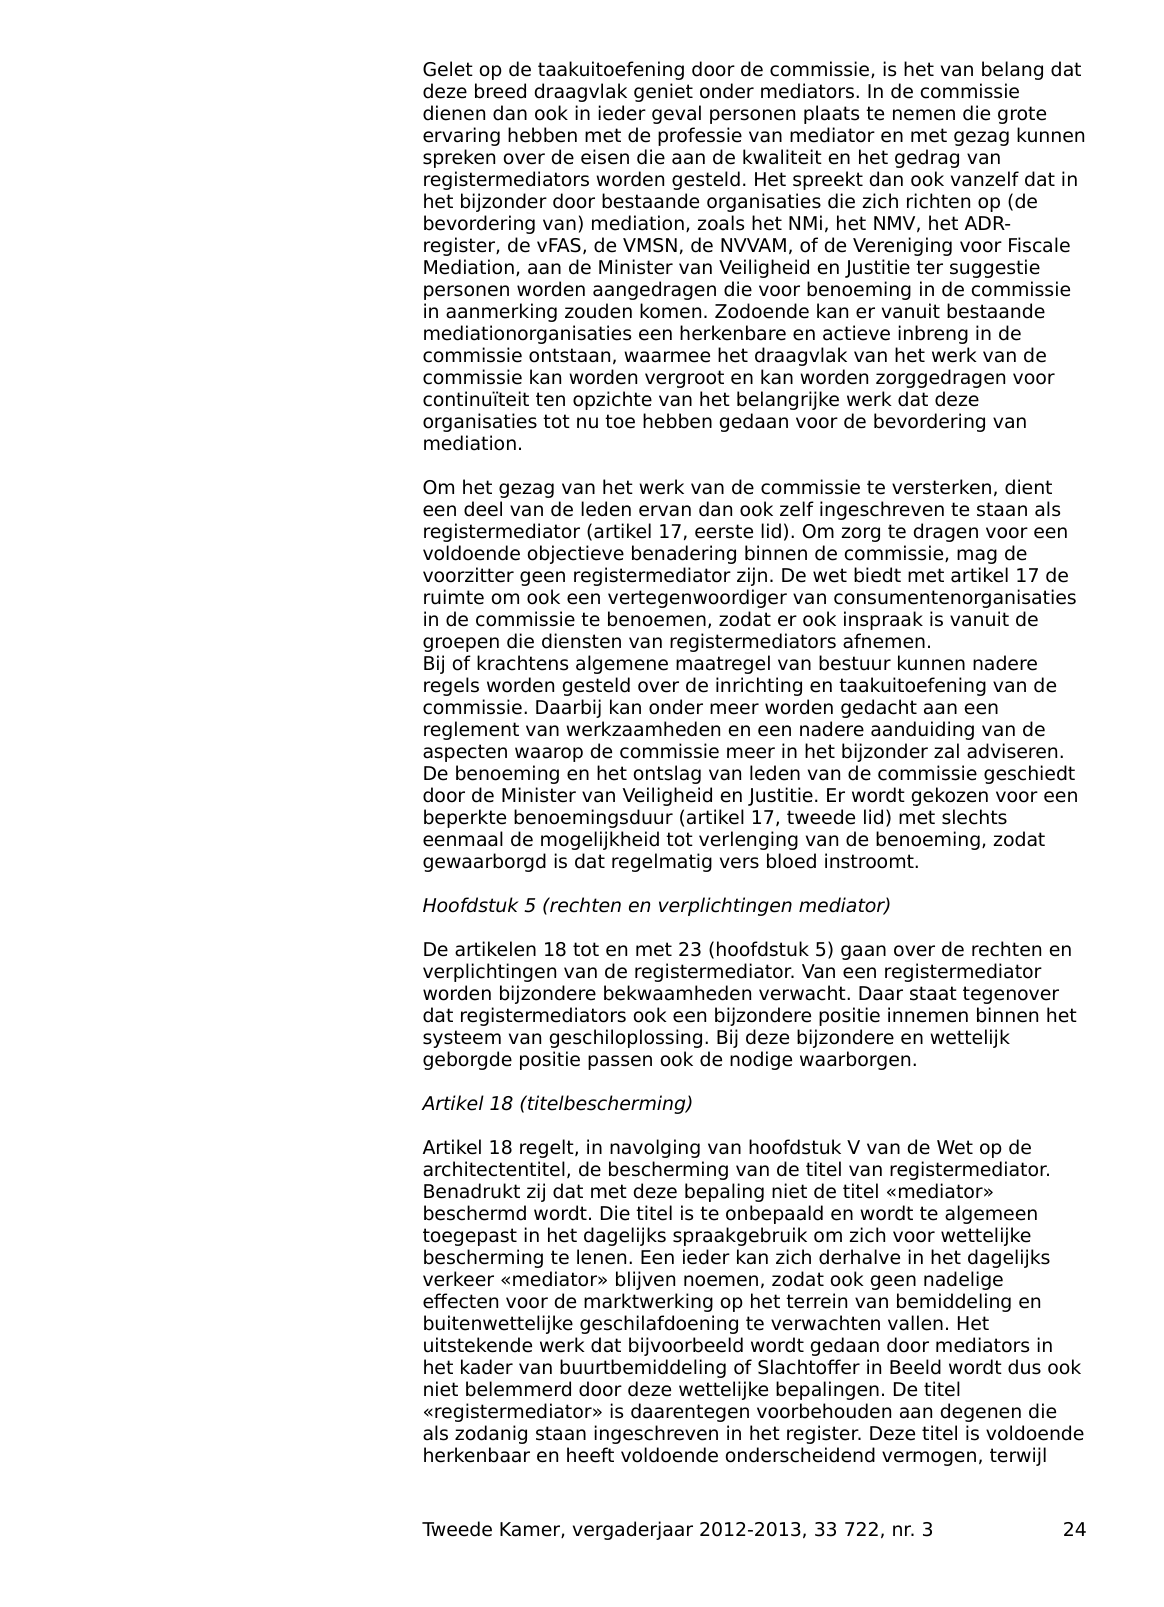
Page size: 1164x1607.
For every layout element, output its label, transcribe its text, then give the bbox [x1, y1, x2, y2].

text De benoeming en het ontslag van leden van de commissie geschiedt door de Minister van Veiligheid en Justitie. Er wordt gekozen voor een beperkte benoemingsduur (artikel 17, tweede lid) met slechts eenmaal de mogelijkheid tot verlenging van de benoeming, zodat gewaarborgd is dat regelmatig vers bloed instroomt. [422, 763, 1087, 872]
subtitle Hoofdstuk 5 (rechten en verplichtingen mediator) [422, 895, 1087, 917]
text Bij of krachtens algemene maatregel van bestuur kunnen nadere regels worden gesteld over de inrichting en taakuitoefening van de commissie. Daarbij kan onder meer worden gedacht aan een reglement van werkzaamheden en een nadere aanduiding van de aspecten waarop de commissie meer in het bijzonder zal adviseren. [422, 653, 1087, 763]
subtitle Artikel 18 (titelbescherming) [422, 1093, 1087, 1115]
text De artikelen 18 tot en met 23 (hoofdstuk 5) gaan over de rechten en verplichtingen van de registermediator. Van een registermediator worden bijzondere bekwaamheden verwacht. Daar staat tegenover dat registermediators ook een bijzondere positie innemen binnen het systeem van geschiloplossing. Bij deze bijzondere en wettelijk geborgde positie passen ook de nodige waarborgen. [422, 939, 1087, 1071]
text Gelet op de taakuitoefening door de commissie, is het van belang dat deze breed draagvlak geniet onder mediators. In de commissie dienen dan ook in ieder geval personen plaats te nemen die grote ervaring hebben met de professie van mediator en met gezag kunnen spreken over de eisen die aan de kwaliteit en het gedrag van registermediators worden gesteld. Het spreekt dan ook vanzelf dat in het bijzonder door bestaande organisaties die zich richten op (de bevordering van) mediation, zoals het NMi, het NMV, het ADR-register, de vFAS, de VMSN, de NVVAM, of de Vereniging voor Fiscale Mediation, aan de Minister van Veiligheid en Justitie ter suggestie personen worden aangedragen die voor benoeming in de commissie in aanmerking zouden komen. Zodoende kan er vanuit bestaande mediationorganisaties een herkenbare en actieve inbreng in de commissie ontstaan, waarmee het draagvlak van het werk van de commissie kan worden vergroot en kan worden zorggedragen voor continuïteit ten opzichte van het belangrijke werk dat deze organisaties tot nu toe hebben gedaan voor de bevordering van mediation. [422, 59, 1087, 455]
text Om het gezag van het werk van de commissie te versterken, dient een deel van de leden ervan dan ook zelf ingeschreven te staan als registermediator (artikel 17, eerste lid). Om zorg te dragen voor een voldoende objectieve benadering binnen de commissie, mag de voorzitter geen registermediator zijn. De wet biedt met artikel 17 de ruimte om ook een vertegenwoordiger van consumentenorganisaties in de commissie te benoemen, zodat er ook inspraak is vanuit de groepen die diensten van registermediators afnemen. [422, 477, 1087, 653]
text Artikel 18 regelt, in navolging van hoofdstuk V van de Wet op de architectentitel, de bescherming van de titel van registermediator. Benadrukt zij dat met deze bepaling niet de titel «mediator» beschermd wordt. Die titel is te onbepaald en wordt te algemeen toegepast in het dagelijks spraakgebruik om zich voor wettelijke bescherming te lenen. Een ieder kan zich derhalve in het dagelijks verkeer «mediator» blijven noemen, zodat ook geen nadelige effecten voor de marktwerking op het terrein van bemiddeling en buitenwettelijke geschilafdoening te verwachten vallen. Het uitstekende werk dat bijvoorbeeld wordt gedaan door mediators in het kader van buurtbemiddeling of Slachtoffer in Beeld wordt dus ook niet belemmerd door deze wettelijke bepalingen. De titel «registermediator» is daarentegen voorbehouden aan degenen die als zodanig staan ingeschreven in het register. Deze titel is voldoende herkenbaar en heeft voldoende onderscheidend vermogen, terwijl [422, 1137, 1087, 1467]
